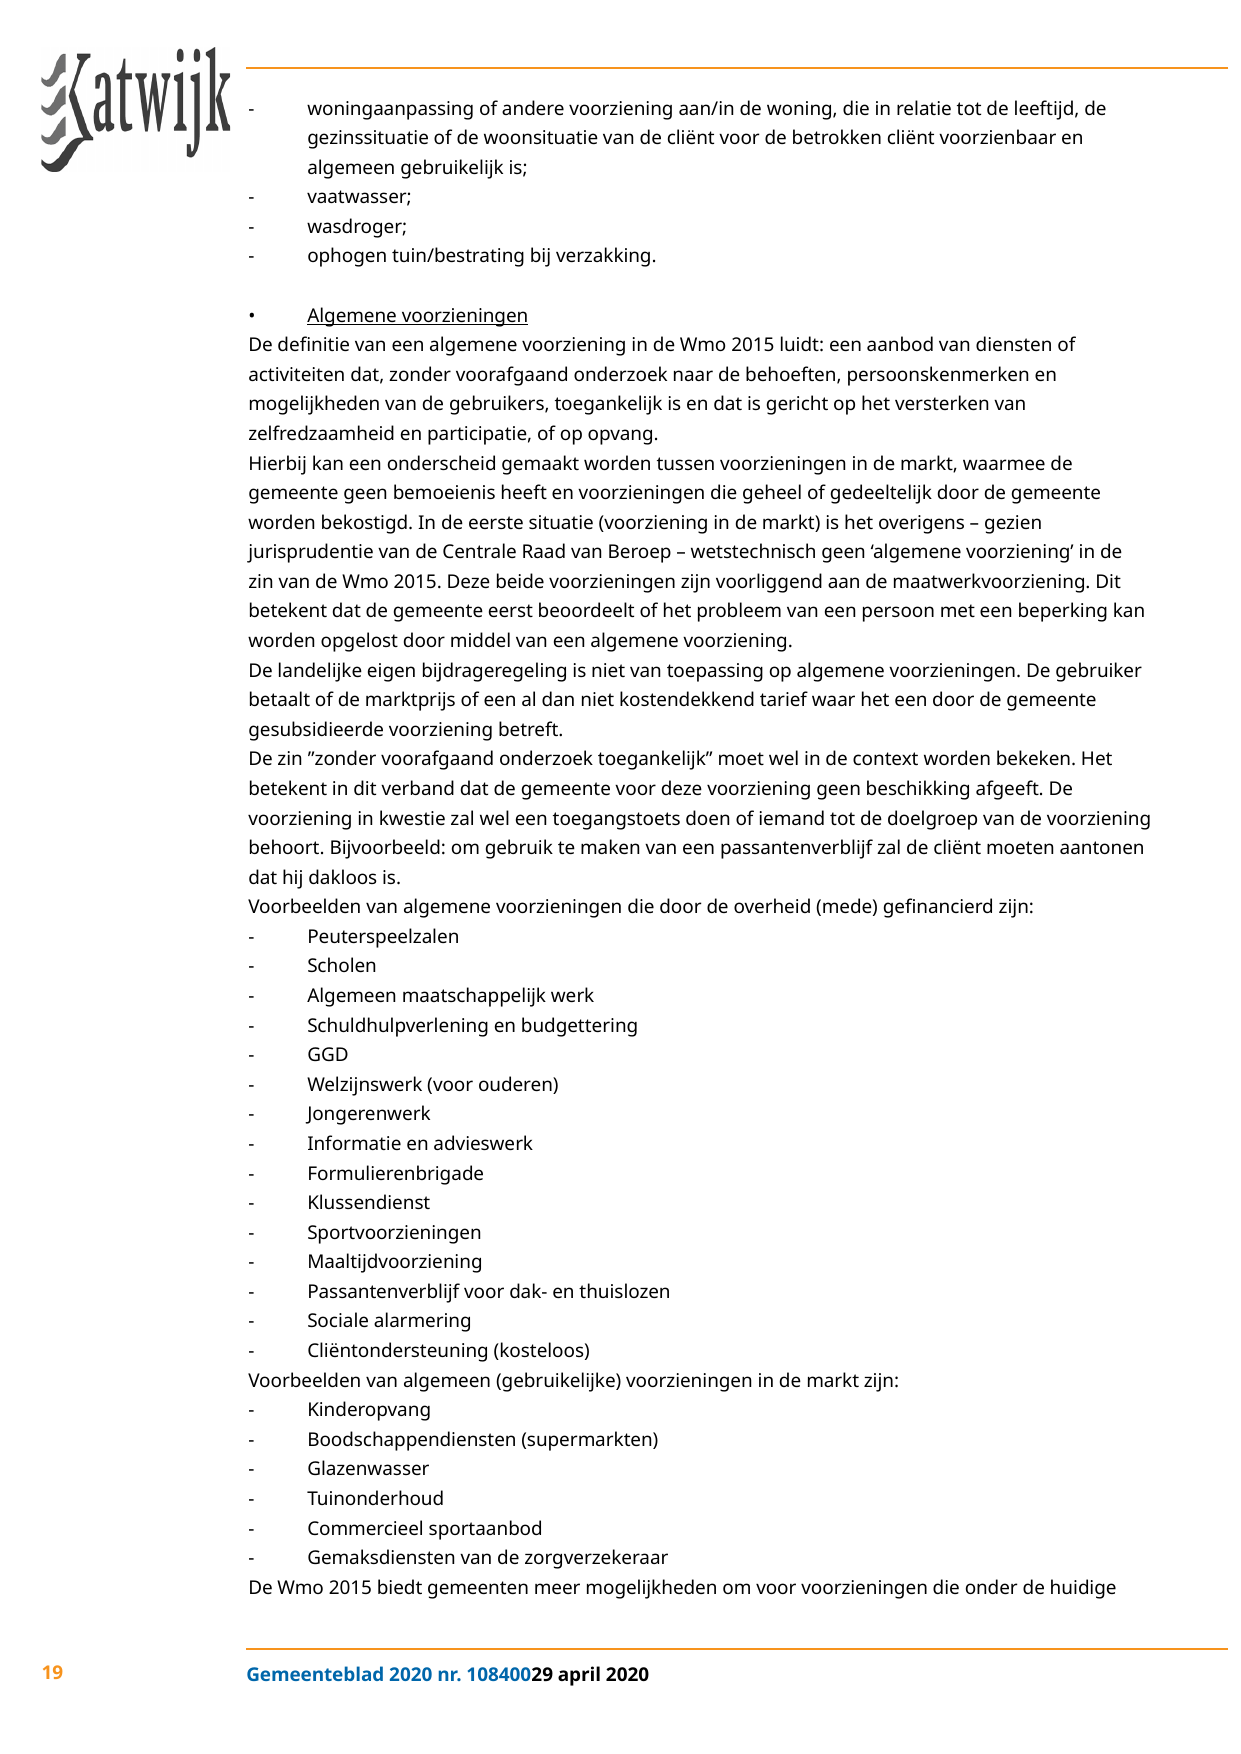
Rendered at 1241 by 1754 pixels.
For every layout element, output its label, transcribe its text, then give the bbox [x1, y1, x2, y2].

list Kinderopvang [248, 1396, 1152, 1422]
list Sociale alarmering [248, 1308, 1152, 1333]
list Glazenwasser [248, 1456, 1152, 1481]
list Commercieel sportaanbod [248, 1515, 1152, 1541]
list Gemaksdiensten van de zorgverzekeraar [248, 1544, 1152, 1570]
text De zin ”zonder voorafgaand onderzoek toegankelijk” moet wel in de context worden bekeken. Het betekent in dit verband dat de gemeente voor deze voorziening geen beschikking afgeeft. De voorziening in kwestie zal wel een toegangstoets doen of iemand tot de doelgroep van de voorziening behoort. Bijvoorbeeld: om gebruik te maken van een passantenverblijf zal de cliënt moeten aantonen dat hij dakloos is. [248, 746, 1152, 890]
text De landelijke eigen bijdrageregeling is niet van toepassing op algemene voorzieningen. De gebruiker betaalt of de marktprijs of een al dan niet kostendekkend tarief waar het een door de gemeente gesubsidieerde voorziening betreft. [248, 657, 1152, 742]
list Informatie en advieswerk [248, 1130, 1152, 1156]
list Algemene voorzieningen [248, 302, 1152, 328]
list ophogen tuin/bestrating bij verzakking. [248, 243, 1152, 268]
text Voorbeelden van algemene voorzieningen die door de overheid (mede) gefinancierd zijn: [248, 893, 1152, 919]
list woningaanpassing of andere voorziening aan/in de woning, die in relatie tot de leeftijd, de gezinssituatie of de woonsituatie van de cliënt voor de betrokken cliënt voorzienbaar en algemeen gebruikelijk is; [248, 95, 1152, 180]
list wasdroger; [248, 213, 1152, 239]
list vaatwasser; [248, 183, 1152, 209]
list Tuinonderhoud [248, 1485, 1152, 1511]
list GGD [248, 1041, 1152, 1067]
text De definitie van een algemene voorziening in de Wmo 2015 luidt: een aanbod van diensten of activiteiten dat, zonder voorafgaand onderzoek naar de behoeften, persoonskenmerken en mogelijkheden van de gebruikers, toegankelijk is en dat is gericht op het versterken van zelfredzaamheid en participatie, of op opvang. [248, 331, 1152, 446]
list Schuldhulpverlening en budgettering [248, 1012, 1152, 1038]
list Scholen [248, 953, 1152, 978]
list Algemeen maatschappelijk werk [248, 982, 1152, 1008]
text Hierbij kan een onderscheid gemaakt worden tussen voorzieningen in de markt, waarmee de gemeente geen bemoeienis heeft en voorzieningen die geheel of gedeeltelijk door de gemeente worden bekostigd. In de eerste situatie (voorziening in de markt) is het overigens – gezien jurisprudentie van de Centrale Raad van Beroep – wetstechnisch geen ‘algemene voorziening’ in de zin van de Wmo 2015. Deze beide voorzieningen zijn voorliggend aan de maatwerkvoorziening. Dit betekent dat de gemeente eerst beoordeelt of het probleem van een persoon met een beperking kan worden opgelost door middel van een algemene voorziening. [248, 450, 1152, 653]
list Sportvoorzieningen [248, 1219, 1152, 1245]
list Welzijnswerk (voor ouderen) [248, 1071, 1152, 1097]
list Passantenverblijf voor dak- en thuislozen [248, 1278, 1152, 1304]
list Maaltijdvoorziening [248, 1248, 1152, 1274]
text Voorbeelden van algemeen (gebruikelijke) voorzieningen in de markt zijn: [248, 1367, 1152, 1393]
list Cliëntondersteuning (kosteloos) [248, 1337, 1152, 1363]
text De Wmo 2015 biedt gemeenten meer mogelijkheden om voor voorzieningen die onder de huidige [248, 1574, 1152, 1600]
list Formulierenbrigade [248, 1160, 1152, 1186]
list Peuterspeelzalen [248, 923, 1152, 949]
list Jongerenwerk [248, 1101, 1152, 1126]
list Boodschappendiensten (supermarkten) [248, 1426, 1152, 1452]
picture [41, 47, 231, 172]
list Klussendienst [248, 1189, 1152, 1215]
